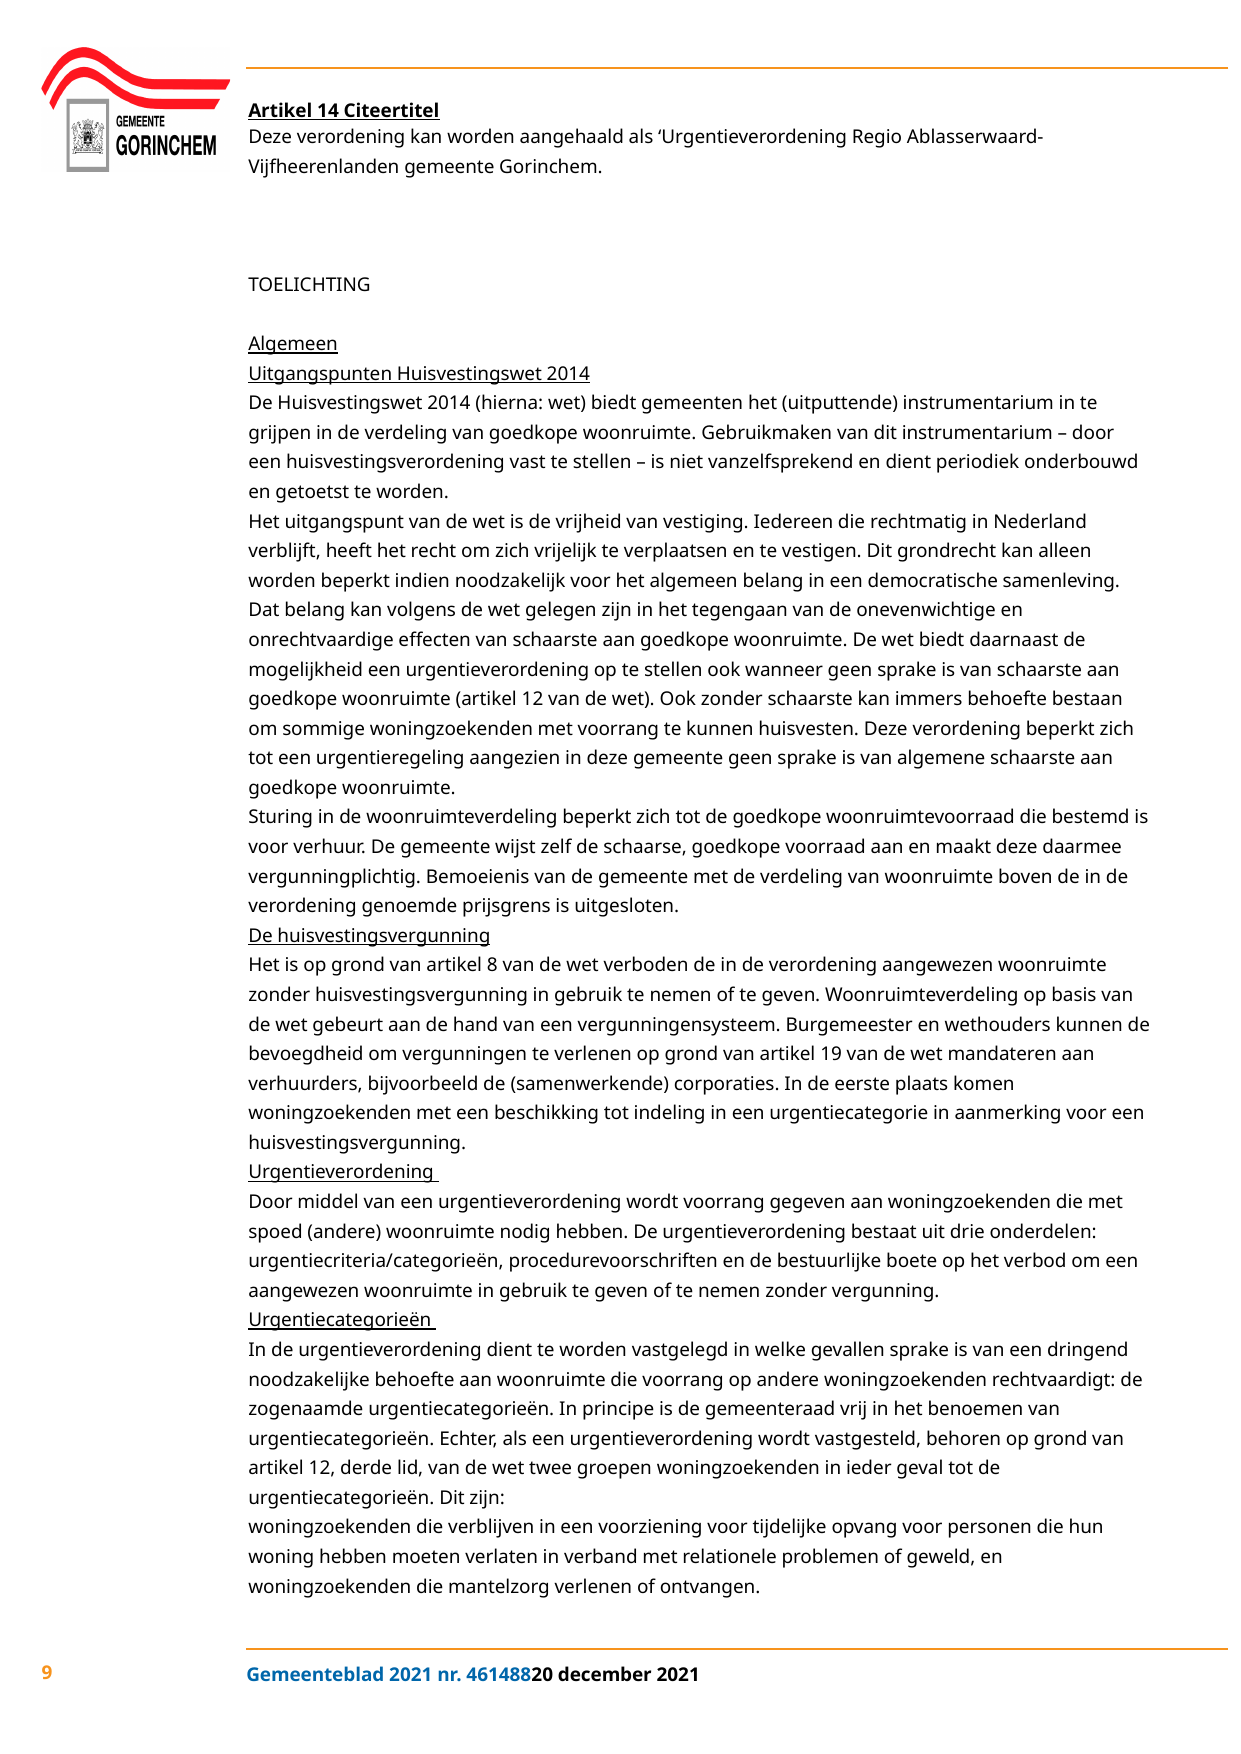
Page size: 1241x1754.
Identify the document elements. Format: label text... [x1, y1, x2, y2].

text Artikel 14 Citeertitel [248, 95, 1152, 123]
text Uitgangspunten Huisvestingswet 2014 [248, 360, 1152, 386]
text In de urgentieverordening dient te worden vastgelegd in welke gevallen sprake is van een dringend noodzakelijke behoefte aan woonruimte die voorrang op andere woningzoekenden rechtvaardigt: de zogenaamde urgentiecategorieën. In principe is de gemeenteraad vrij in het benoemen van urgentiecategorieën. Echter, als een urgentieverordening wordt vastgesteld, behoren op grond van artikel 12, derde lid, van de wet twee groepen woningzoekenden in ieder geval tot de urgentiecategorieën. Dit zijn: [248, 1336, 1152, 1510]
text Het uitgangspunt van de wet is de vrijheid van vestiging. Iedereen die rechtmatig in Nederland verblijft, heeft het recht om zich vrijelijk te verplaatsen en te vestigen. Dit grondrecht kan alleen worden beperkt indien noodzakelijk voor het algemeen belang in een democratische samenleving. Dat belang kan volgens de wet gelegen zijn in het tegengaan van de onevenwichtige en onrechtvaardige effecten van schaarste aan goedkope woonruimte. De wet biedt daarnaast de mogelijkheid een urgentieverordening op te stellen ook wanneer geen sprake is van schaarste aan goedkope woonruimte (artikel 12 van de wet). Ook zonder schaarste kan immers behoefte bestaan om sommige woningzoekenden met voorrang te kunnen huisvesten. Deze verordening beperkt zich tot een urgentieregeling aangezien in deze gemeente geen sprake is van algemene schaarste aan goedkope woonruimte. [248, 508, 1152, 800]
text Door middel van een urgentieverordening wordt voorrang gegeven aan woningzoekenden die met spoed (andere) woonruimte nodig hebben. De urgentieverordening bestaat uit drie onderdelen: urgentiecriteria/categorieën, procedurevoorschriften en de bestuurlijke boete op het verbod om een aangewezen woonruimte in gebruik te geven of te nemen zonder vergunning. [248, 1188, 1152, 1303]
text TOELICHTING [248, 271, 1152, 297]
text De huisvestingsvergunning [248, 922, 1152, 948]
text Deze verordening kan worden aangehaald als ‘Urgentieverordening Regio Ablasserwaard-Vijfheerenlanden gemeente Gorinchem. [248, 123, 1152, 178]
picture [41, 47, 231, 172]
text Algemeen [248, 330, 1152, 356]
text Het is op grond van artikel 8 van de wet verboden de in de verordening aangewezen woonruimte zonder huisvestingsvergunning in gebruik te nemen of te geven. Woonruimteverdeling op basis van de wet gebeurt aan de hand van een vergunningensysteem. Burgemeester en wethouders kunnen de bevoegdheid om vergunningen te verlenen op grond van artikel 19 van de wet mandateren aan verhuurders, bijvoorbeeld de (samenwerkende) corporaties. In de eerste plaats komen woningzoekenden met een beschikking tot indeling in een urgentiecategorie in aanmerking voor een huisvestingsvergunning. [248, 952, 1152, 1155]
text woningzoekenden die verblijven in een voorziening voor tijdelijke opvang voor personen die hun woning hebben moeten verlaten in verband met relationele problemen of geweld, en [248, 1514, 1152, 1569]
text De Huisvestingswet 2014 (hierna: wet) biedt gemeenten het (uitputtende) instrumentarium in te grijpen in de verdeling van goedkope woonruimte. Gebruikmaken van dit instrumentarium – door een huisvestingsverordening vast te stellen – is niet vanzelfsprekend en dient periodiek onderbouwd en getoetst te worden. [248, 389, 1152, 504]
text Urgentieverordening [248, 1159, 1152, 1184]
text woningzoekenden die mantelzorg verlenen of ontvangen. [248, 1573, 1152, 1598]
text Urgentiecategorieën [248, 1307, 1152, 1332]
text Sturing in de woonruimteverdeling beperkt zich tot de goedkope woonruimtevoorraad die bestemd is voor verhuur. De gemeente wijst zelf de schaarse, goedkope voorraad aan en maakt deze daarmee vergunningplichtig. Bemoeienis van de gemeente met de verdeling van woonruimte boven de in de verordening genoemde prijsgrens is uitgesloten. [248, 804, 1152, 918]
